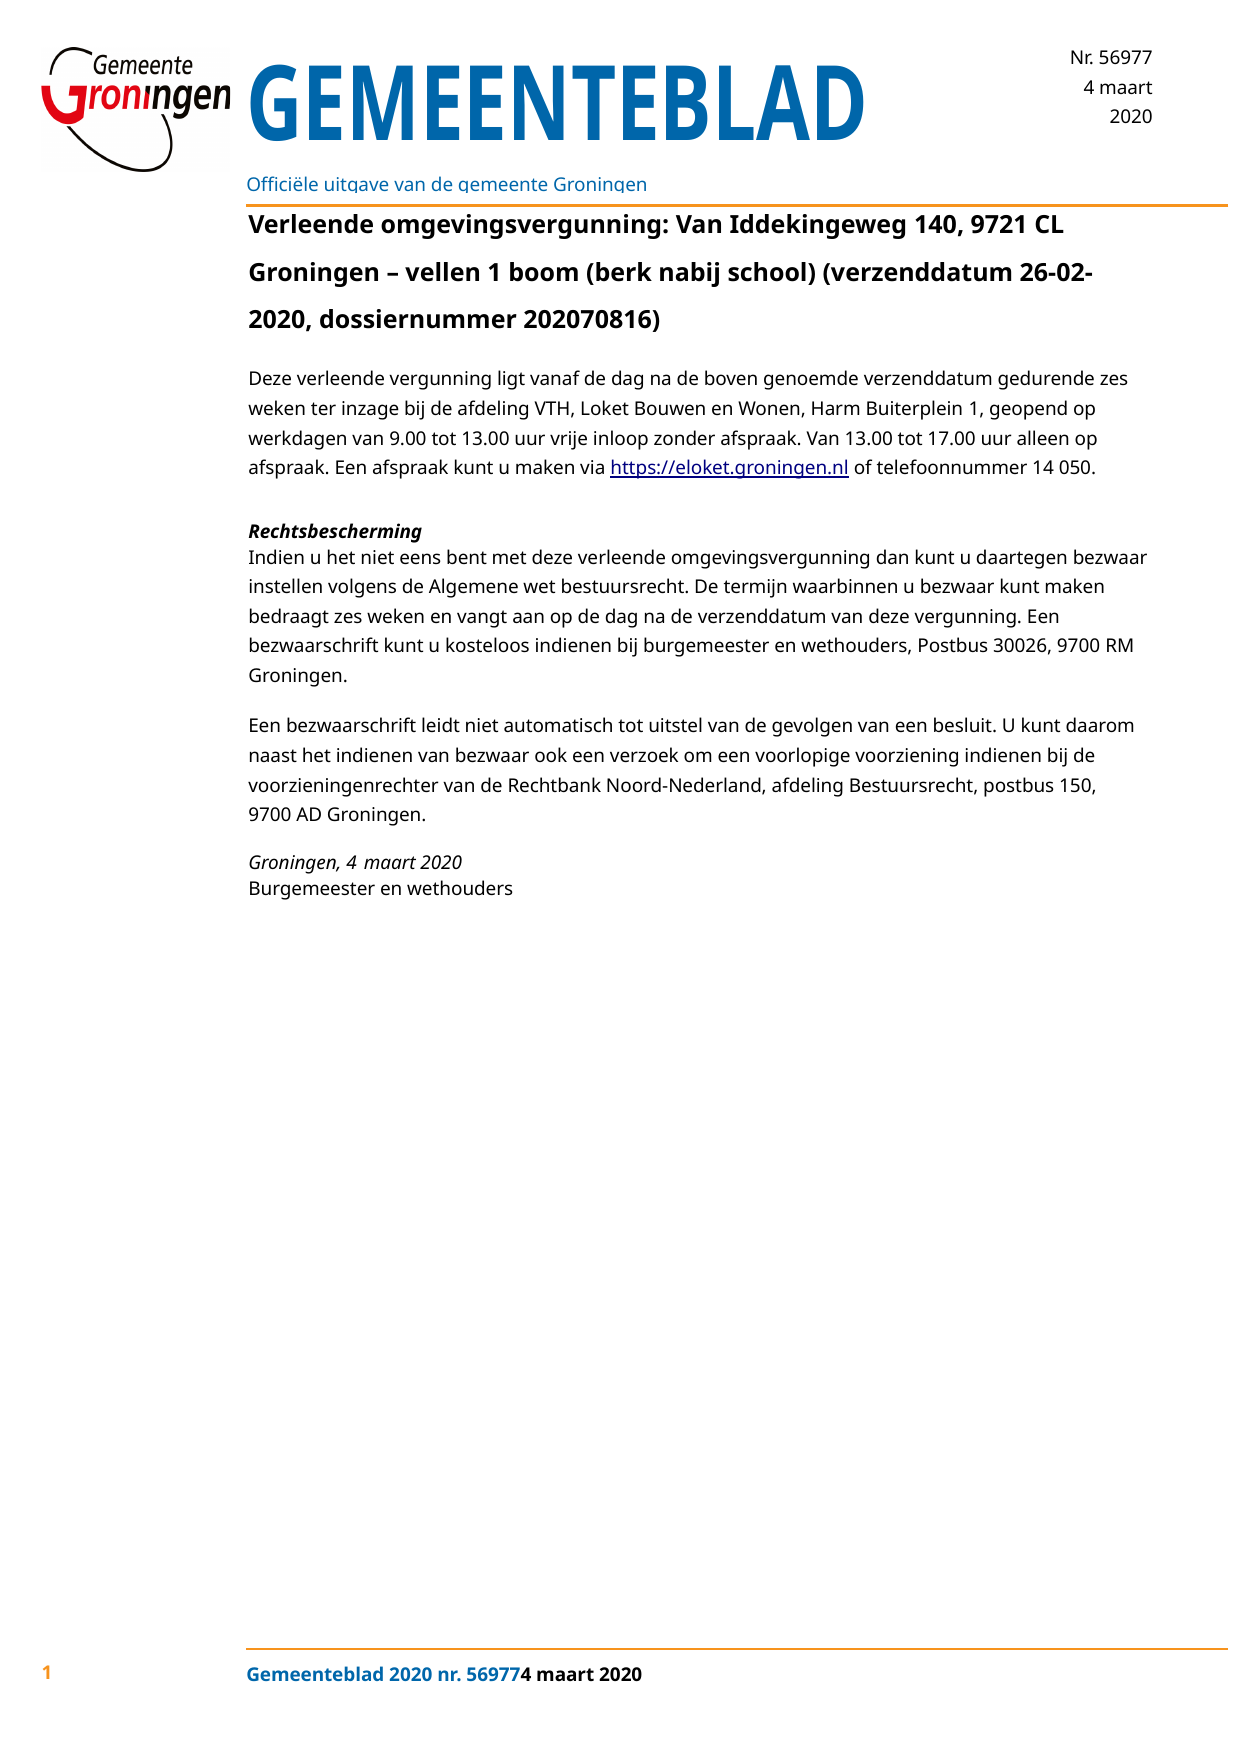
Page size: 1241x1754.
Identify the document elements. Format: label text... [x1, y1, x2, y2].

text Een bezwaarschrift leidt niet automatisch tot uitstel van de gevolgen van een besluit. U kunt daarom naast het indienen van bezwaar ook een verzoek om een voorlopige voorziening indienen bij de voorzieningenrechter van de Rechtbank Noord-Nederland, afdeling Bestuursrecht, postbus 150, 9700 AD Groningen. [248, 713, 1152, 827]
text Indien u het niet eens bent met deze verleende omgevingsvergunning dan kunt u daartegen bezwaar instellen volgens de Algemene wet bestuursrecht. De termijn waarbinnen u bezwaar kunt maken bedraagt zes weken en vangt aan op de dag na de verzenddatum van deze vergunning. Een bezwaarschrift kunt u kosteloos indienen bij burgemeester en wethouders, Postbus 30026, 9700 RM Groningen. [248, 544, 1152, 688]
text Rechtsbescherming [248, 518, 1152, 544]
text Groningen, 4 maart 2020 [248, 849, 1152, 875]
text Deze verleende vergunning ligt vanaf de dag na de boven genoemde verzenddatum gedurende zes weken ter inzage bij de afdeling VTH, Loket Bouwen en Wonen, Harm Buiterplein 1, geopend op werkdagen van 9.00 tot 13.00 uur vrije inloop zonder afspraak. Van 13.00 tot 17.00 uur alleen op afspraak. Een afspraak kunt u maken via https://eloket.groningen.nl of telefoonnummer 14 050. [248, 366, 1152, 480]
text Verleende omgevingsvergunning: Van Iddekingeweg 140, 9721 CL Groningen – vellen 1 boom (berk nabij school) (verzenddatum 26-02-2020, dossiernummer 202070816) [248, 207, 1152, 336]
text Burgemeester en wethouders [248, 875, 1152, 901]
picture [41, 47, 231, 172]
